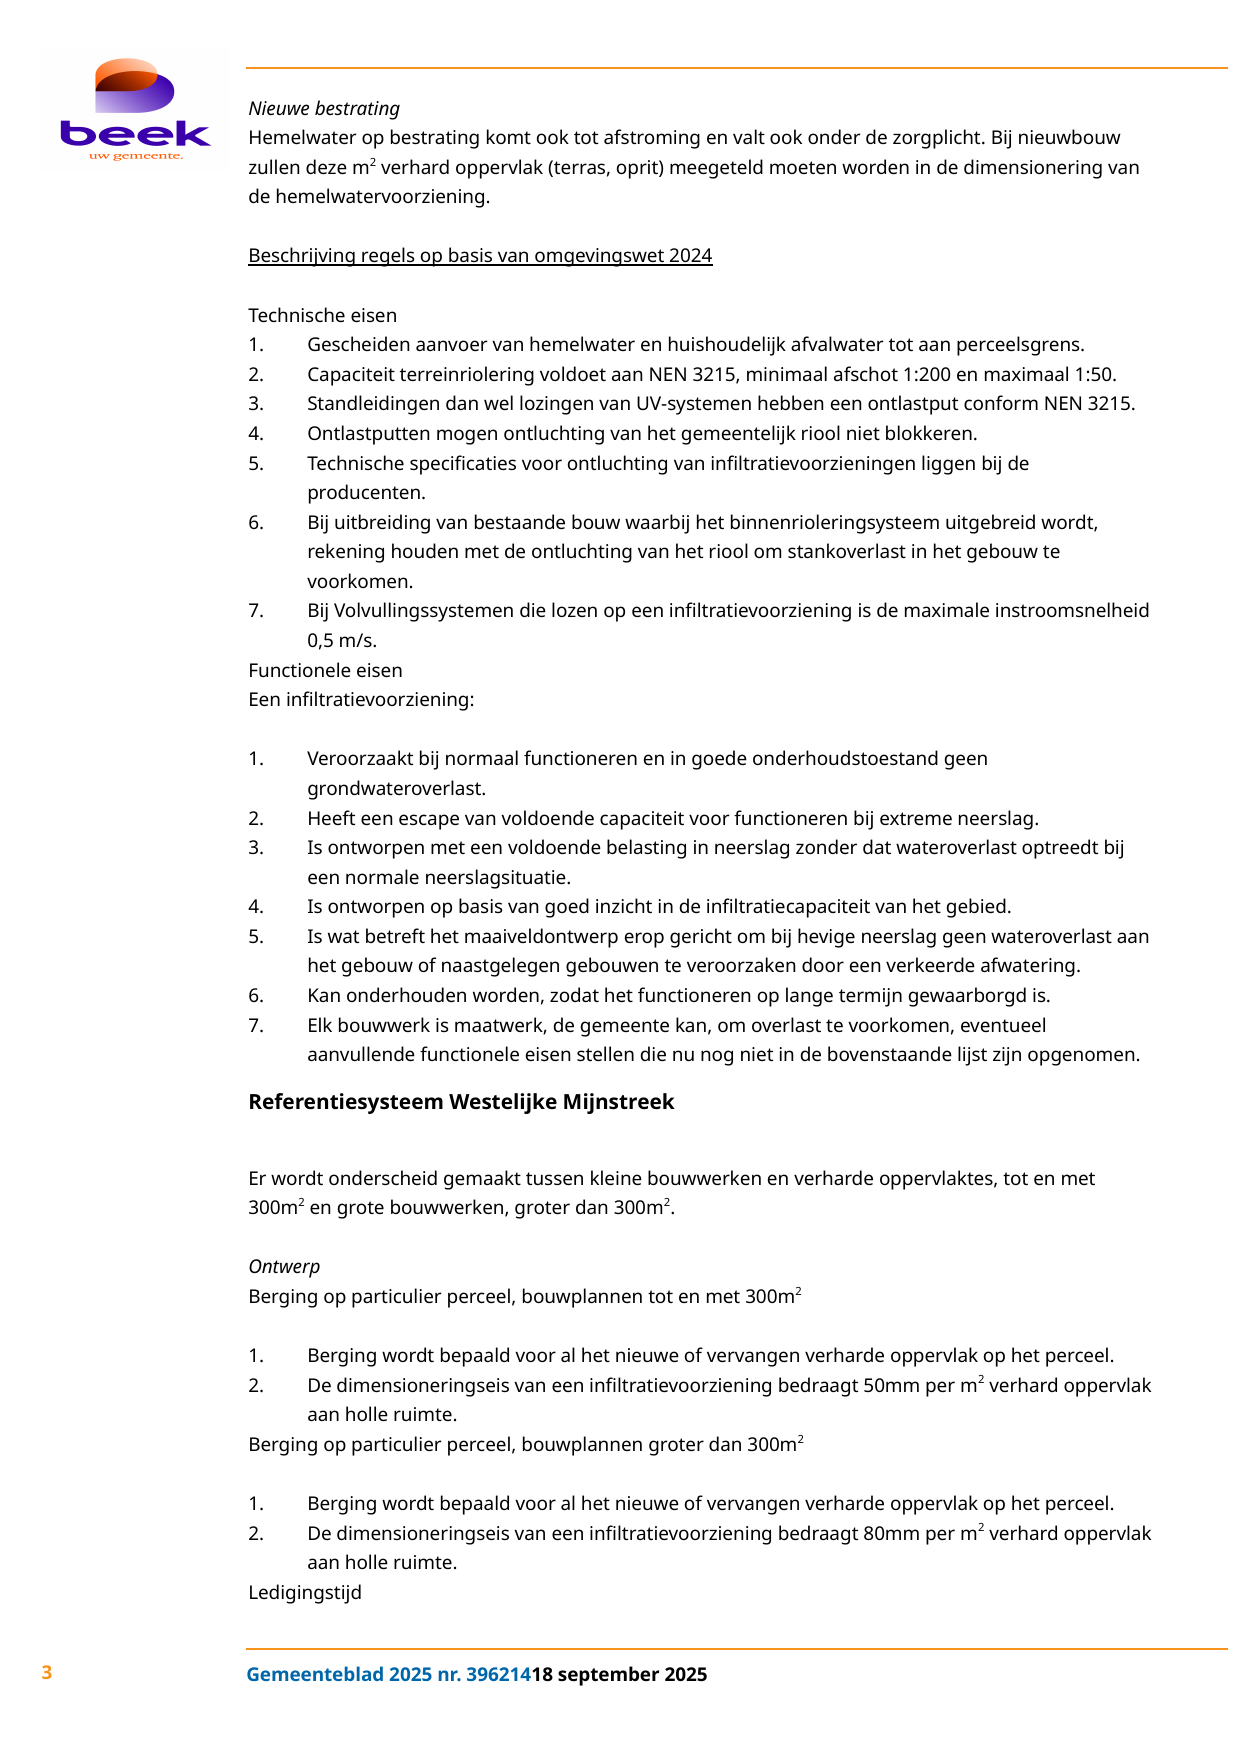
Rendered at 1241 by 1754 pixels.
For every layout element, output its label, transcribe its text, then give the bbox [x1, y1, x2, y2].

list Berging wordt bepaald voor al het nieuwe of vervangen verharde oppervlak op het perceel. [248, 1342, 1152, 1368]
text Technische eisen [248, 302, 1152, 328]
list Is ontworpen met een voldoende belasting in neerslag zonder dat wateroverlast optreedt bij een normale neerslagsituatie. [248, 834, 1152, 890]
text Er wordt onderscheid gemaakt tussen kleine bouwwerken en verharde oppervlaktes, tot en met 300m2 en grote bouwwerken, groter dan 300m2. [248, 1165, 1152, 1220]
list Veroorzaakt bij normaal functioneren en in goede onderhoudstoestand geen grondwateroverlast. [248, 746, 1152, 801]
list Kan onderhouden worden, zodat het functioneren op lange termijn gewaarborgd is. [248, 982, 1152, 1008]
list Capaciteit terreinriolering voldoet aan NEN 3215, minimaal afschot 1:200 en maximaal 1:50. [248, 361, 1152, 387]
list Heeft een escape van voldoende capaciteit voor functioneren bij extreme neerslag. [248, 805, 1152, 831]
text Functionele eisen [248, 657, 1152, 683]
list Elk bouwwerk is maatwerk, de gemeente kan, om overlast te voorkomen, eventueel aanvullende functionele eisen stellen die nu nog niet in de bovenstaande lijst zijn opgenomen. [248, 1012, 1152, 1067]
list Is wat betreft het maaiveldontwerp erop gericht om bij hevige neerslag geen wateroverlast aan het gebouw of naastgelegen gebouwen te veroorzaken door een verkeerde afwatering. [248, 923, 1152, 978]
list Berging wordt bepaald voor al het nieuwe of vervangen verharde oppervlak op het perceel. [248, 1490, 1152, 1516]
text Ledigingstijd [248, 1579, 1152, 1605]
picture [41, 47, 231, 172]
list Standleidingen dan wel lozingen van UV-systemen hebben een ontlastput conform NEN 3215. [248, 391, 1152, 416]
text Hemelwater op bestrating komt ook tot afstroming en valt ook onder de zorgplicht. Bij nieuwbouw zullen deze m2 verhard oppervlak (terras, oprit) meegeteld moeten worden in de dimensionering van de hemelwatervoorziening. [248, 124, 1152, 209]
text Berging op particulier perceel, bouwplannen tot en met 300m2 [248, 1283, 1152, 1309]
text Referentiesysteem Westelijke Mijnstreek [248, 1087, 1152, 1116]
list Ontlastputten mogen ontluchting van het gemeentelijk riool niet blokkeren. [248, 420, 1152, 446]
text Een infiltratievoorziening: [248, 686, 1152, 712]
text Nieuwe bestrating [248, 95, 1152, 121]
list Bij uitbreiding van bestaande bouw waarbij het binnenrioleringsysteem uitgebreid wordt, rekening houden met de ontluchting van het riool om stankoverlast in het gebouw te voorkomen. [248, 509, 1152, 594]
list Technische specificaties voor ontluchting van infiltratievoorzieningen liggen bij de producenten. [248, 450, 1152, 505]
list Gescheiden aanvoer van hemelwater en huishoudelijk afvalwater tot aan perceelsgrens. [248, 331, 1152, 357]
list De dimensioneringseis van een infiltratievoorziening bedraagt 50mm per m2 verhard oppervlak aan holle ruimte. [248, 1372, 1152, 1427]
text Ontwerp [248, 1253, 1152, 1279]
text Berging op particulier perceel, bouwplannen groter dan 300m2 [248, 1431, 1152, 1457]
list De dimensioneringseis van een infiltratievoorziening bedraagt 80mm per m2 verhard oppervlak aan holle ruimte. [248, 1520, 1152, 1575]
list Is ontworpen op basis van goed inzicht in de infiltratiecapaciteit van het gebied. [248, 893, 1152, 919]
text Beschrijving regels op basis van omgevingswet 2024 [248, 243, 1152, 268]
list Bij Volvullingssystemen die lozen op een infiltratievoorziening is de maximale instroomsnelheid 0,5 m/s. [248, 598, 1152, 653]
